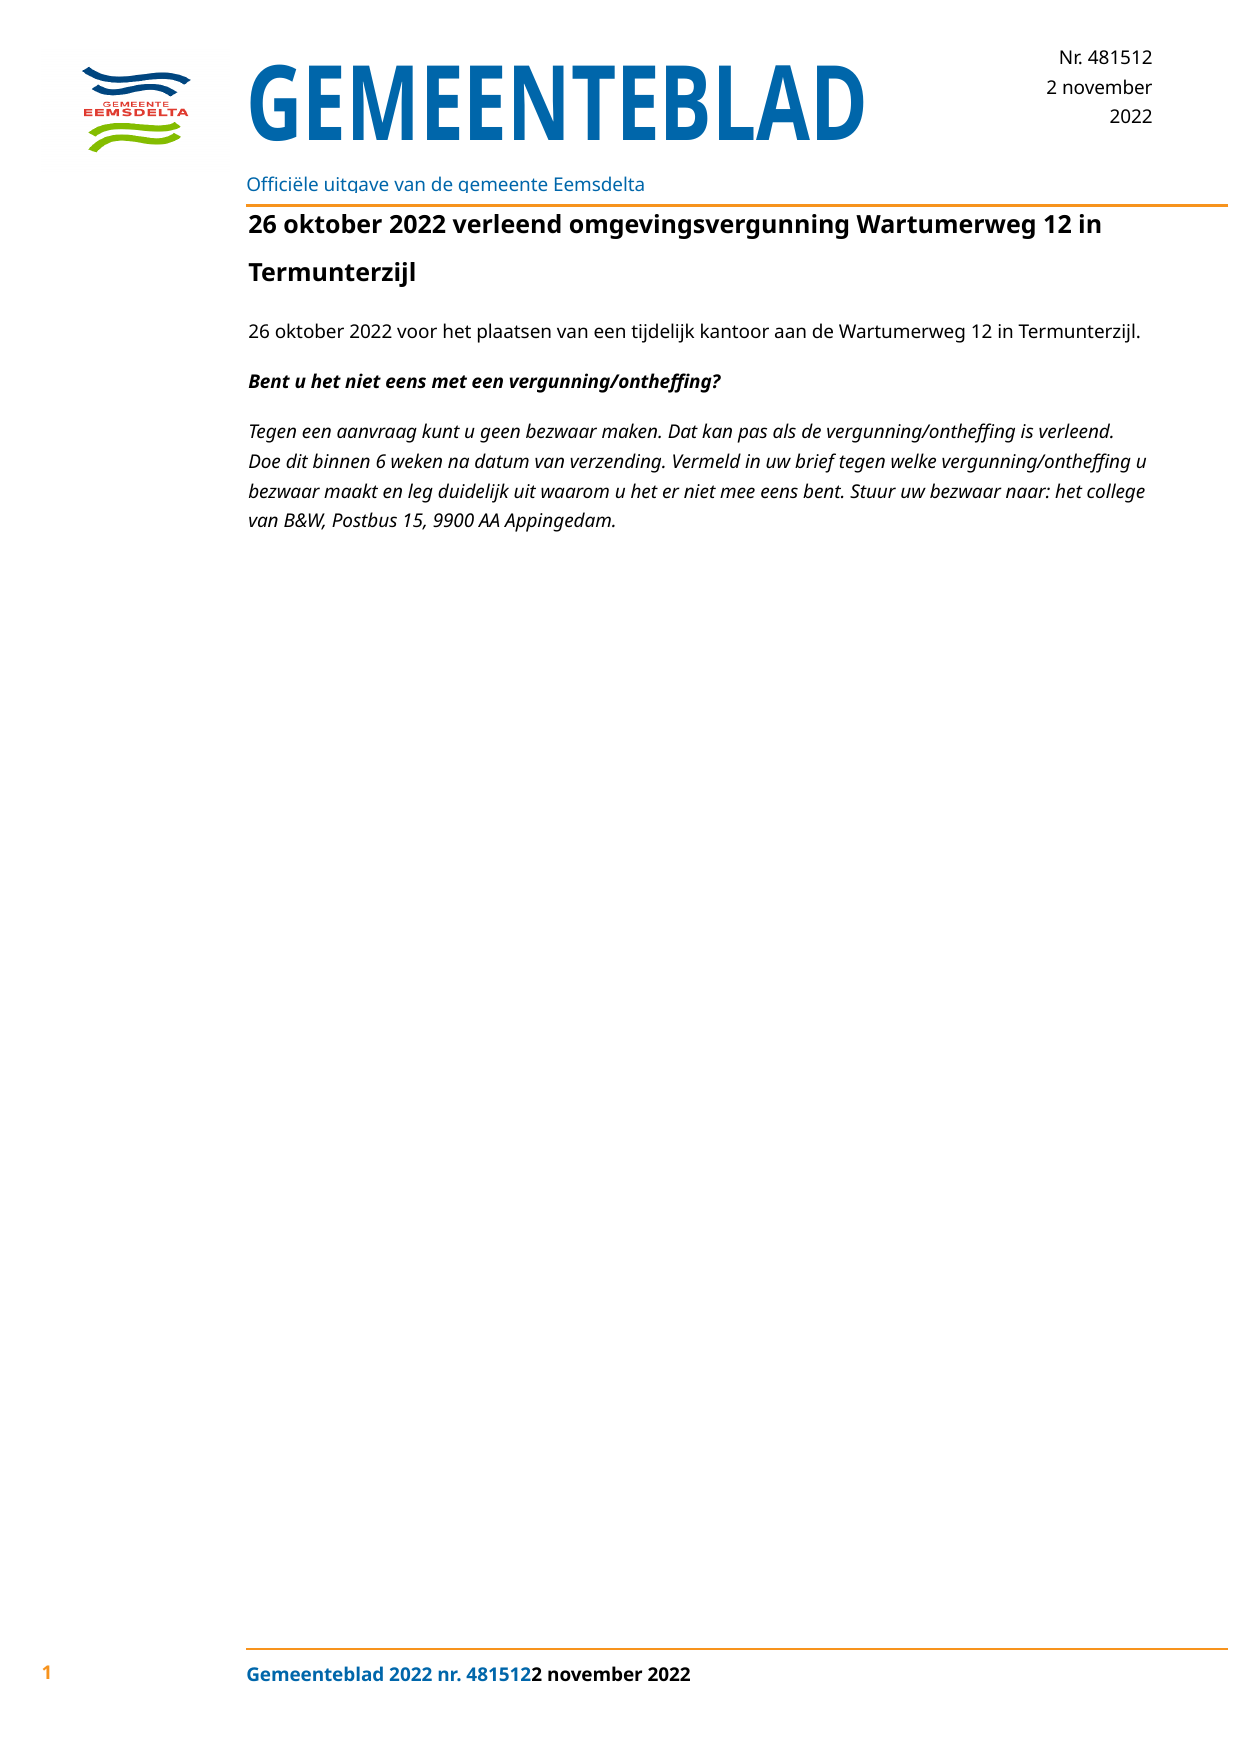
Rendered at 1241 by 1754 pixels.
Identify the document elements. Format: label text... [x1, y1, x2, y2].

text 26 oktober 2022 verleend omgevingsvergunning Wartumerweg 12 in Termunterzijl [248, 207, 1152, 288]
picture [41, 47, 231, 172]
text Bent u het niet eens met een vergunning/ontheffing? [248, 368, 1152, 394]
text 26 oktober 2022 voor het plaatsen van een tijdelijk kantoor aan de Wartumerweg 12 in Termunterzijl. [248, 318, 1152, 344]
text Tegen een aanvraag kunt u geen bezwaar maken. Dat kan pas als de vergunning/ontheffing is verleend. Doe dit binnen 6 weken na datum van verzending. Vermeld in uw brief tegen welke vergunning/ontheffing u bezwaar maakt en leg duidelijk uit waarom u het er niet mee eens bent. Stuur uw bezwaar naar: het college van B&W, Postbus 15, 9900 AA Appingedam. [248, 419, 1152, 533]
